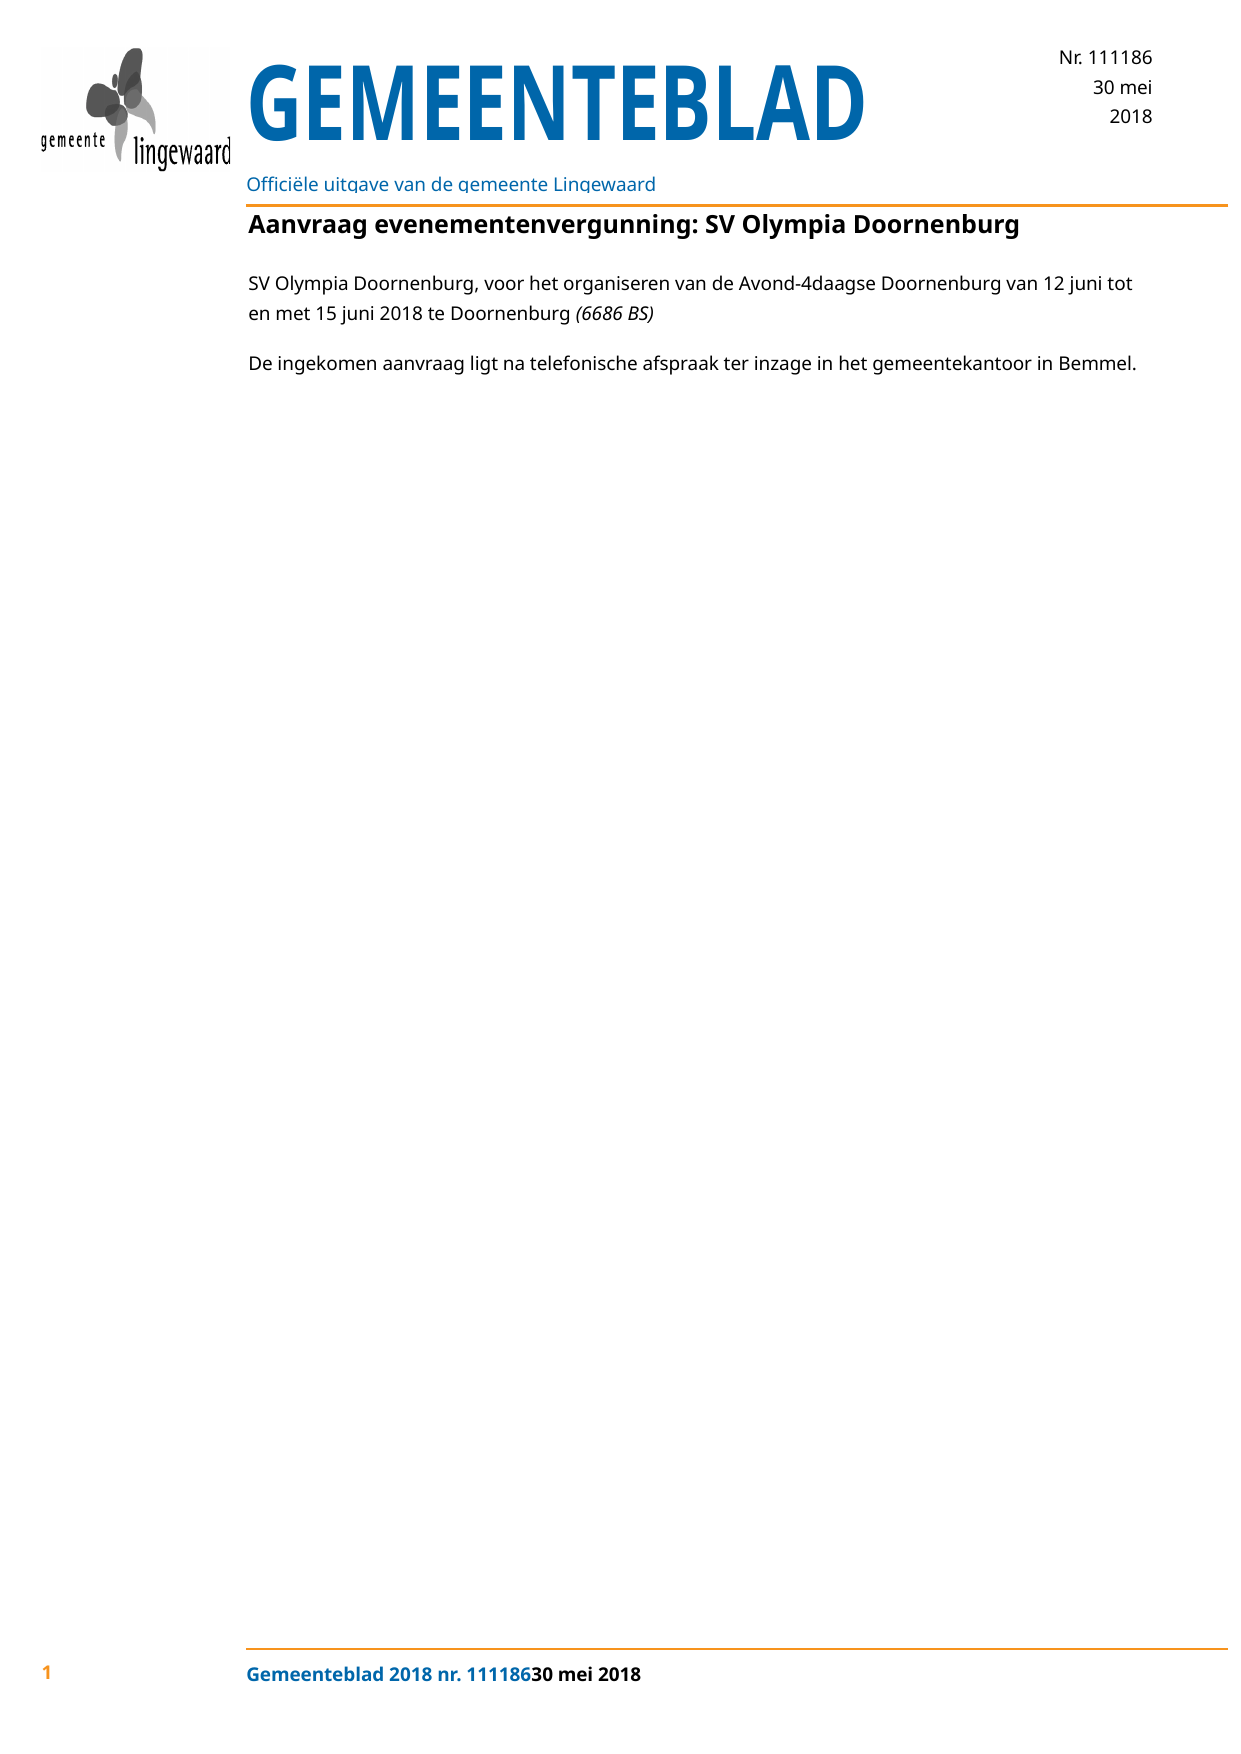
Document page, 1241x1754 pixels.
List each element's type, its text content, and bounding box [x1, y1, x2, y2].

picture [41, 47, 231, 172]
text SV Olympia Doornenburg, voor het organiseren van de Avond-4daagse Doornenburg van 12 juni tot en met 15 juni 2018 te Doornenburg (6686 BS) [248, 270, 1152, 326]
text De ingekomen aanvraag ligt na telefonische afspraak ter inzage in het gemeentekantoor in Bemmel. [248, 350, 1152, 376]
text Aanvraag evenementenvergunning: SV Olympia Doornenburg [248, 207, 1152, 241]
